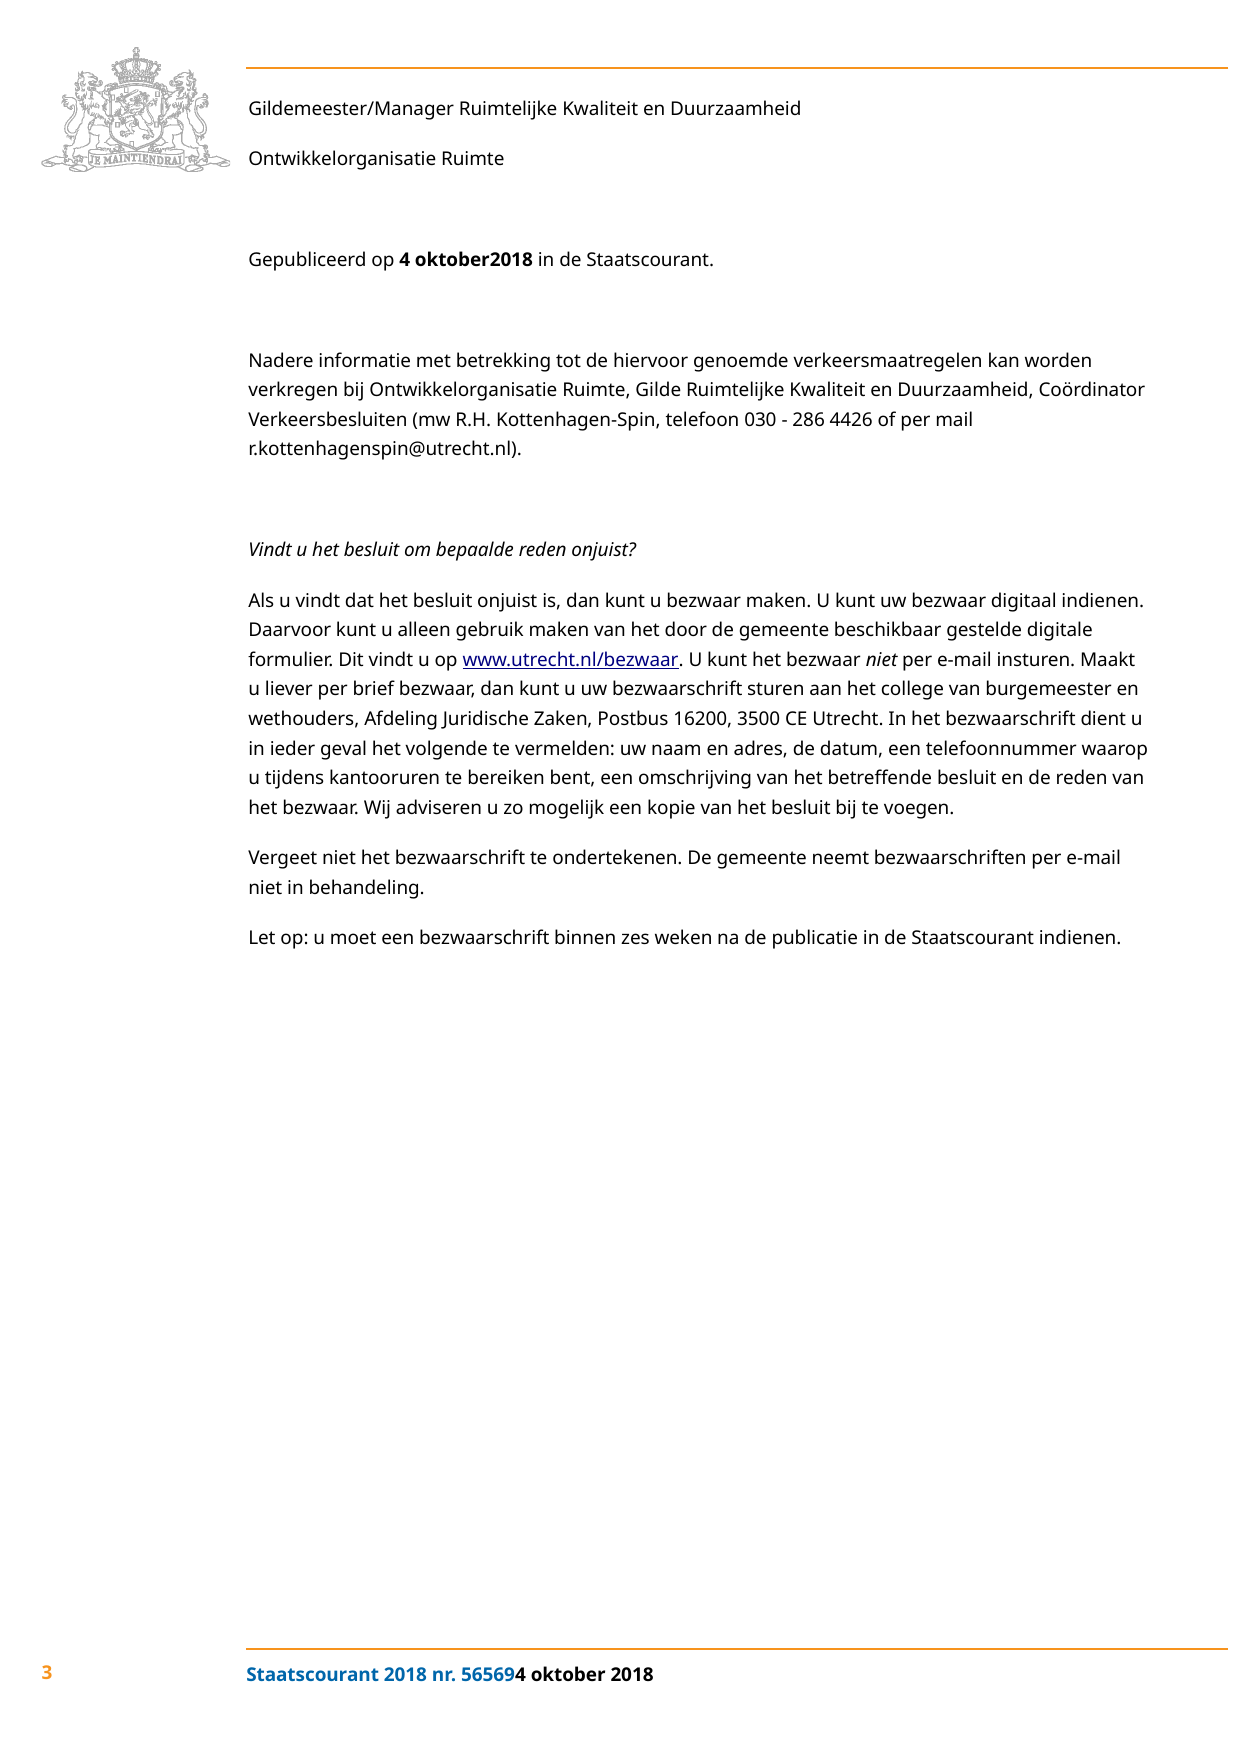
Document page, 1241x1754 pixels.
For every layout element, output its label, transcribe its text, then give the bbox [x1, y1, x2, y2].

text Ontwikkelorganisatie Ruimte [248, 145, 1152, 171]
text Vergeet niet het bezwaarschrift te ondertekenen. De gemeente neemt bezwaarschriften per e-mail niet in behandeling. [248, 844, 1152, 900]
text Vindt u het besluit om bepaalde reden onjuist? [248, 536, 1152, 562]
text Als u vindt dat het besluit onjuist is, dan kunt u bezwaar maken. U kunt uw bezwaar digitaal indienen. Daarvoor kunt u alleen gebruik maken van het door de gemeente beschikbaar gestelde digitale formulier. Dit vindt u op www.utrecht.nl/bezwaar. U kunt het bezwaar niet per e-mail insturen. Maakt u liever per brief bezwaar, dan kunt u uw bezwaarschrift sturen aan het college van burgemeester en wethouders, Afdeling Juridische Zaken, Postbus 16200, 3500 CE Utrecht. In het bezwaarschrift dient u in ieder geval het volgende te vermelden: uw naam en adres, de datum, een telefoonnummer waarop u tijdens kantooruren te bereiken bent, een omschrijving van het betreffende besluit en de reden van het bezwaar. Wij adviseren u zo mogelijk een kopie van het besluit bij te voegen. [248, 587, 1152, 820]
text Nadere informatie met betrekking tot de hiervoor genoemde verkeersmaatregelen kan worden verkregen bij Ontwikkelorganisatie Ruimte, Gilde Ruimtelijke Kwaliteit en Duurzaamheid, Coördinator Verkeersbesluiten (mw R.H. Kottenhagen-Spin, telefoon 030 - 286 4426 of per mail r.kottenhagenspin@utrecht.nl). [248, 347, 1152, 461]
text Gildemeester/Manager Ruimtelijke Kwaliteit en Duurzaamheid [248, 95, 1152, 121]
picture [41, 47, 231, 172]
text Gepubliceerd op 4 oktober2018 in de Staatscourant. [248, 246, 1152, 272]
text Let op: u moet een bezwaarschrift binnen zes weken na de publicatie in de Staatscourant indienen. [248, 924, 1152, 950]
